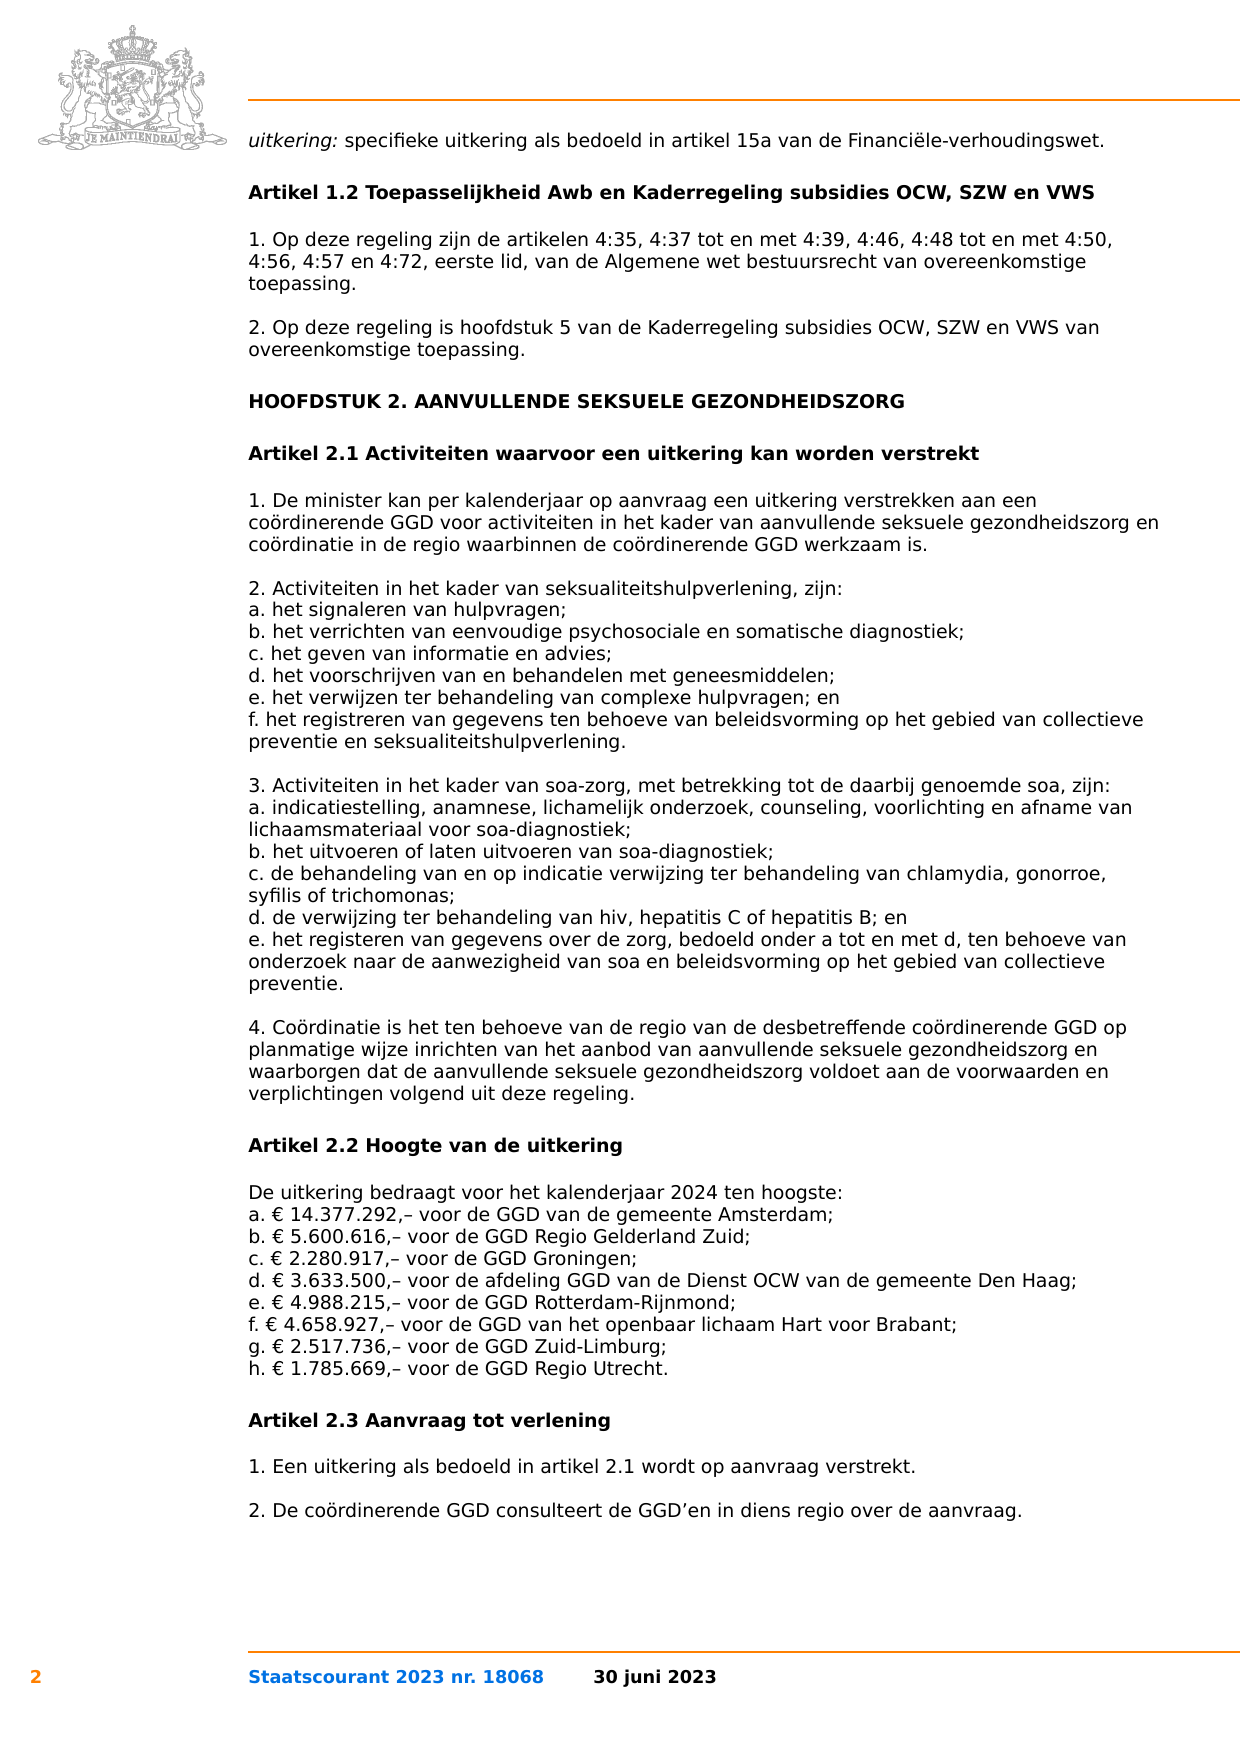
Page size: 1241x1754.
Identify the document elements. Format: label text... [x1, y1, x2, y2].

text a. indicatiestelling, anamnese, lichamelijk onderzoek, counseling, voorlichting en afname van lichaamsmateriaal voor soa-diagnostiek; [248, 797, 1163, 841]
text uitkering: specifieke uitkering als bedoeld in artikel 15a van de Financiële-verhoudingswet. [248, 130, 1163, 152]
text b. het uitvoeren of laten uitvoeren van soa-diagnostiek; [248, 841, 1163, 863]
text a. het signaleren van hulpvragen; [248, 599, 1163, 621]
subtitle HOOFDSTUK 2. AANVULLENDE SEKSUELE GEZONDHEIDSZORG [248, 391, 1163, 413]
text 1. Op deze regeling zijn de artikelen 4:35, 4:37 tot en met 4:39, 4:46, 4:48 tot en met 4:50, 4:56, 4:57 en 4:72, eerste lid, van de Algemene wet bestuursrecht van overeenkomstige toepassing. [248, 229, 1163, 295]
subtitle Artikel 2.2 Hoogte van de uitkering [248, 1135, 1163, 1157]
text d. het voorschrijven van en behandelen met geneesmiddelen; [248, 665, 1163, 687]
text c. het geven van informatie en advies; [248, 643, 1163, 665]
text d. € 3.633.500,– voor de afdeling GGD van de Dienst OCW van de gemeente Den Haag; [248, 1269, 1163, 1292]
text e. het verwijzen ter behandeling van complexe hulpvragen; en [248, 687, 1163, 709]
text e. € 4.988.215,– voor de GGD Rotterdam-Rijnmond; [248, 1292, 1163, 1313]
text De uitkering bedraagt voor het kalenderjaar 2024 ten hoogste: [248, 1182, 1163, 1204]
subtitle Artikel 2.3 Aanvraag tot verlening [248, 1409, 1163, 1431]
text 2. Op deze regeling is hoofdstuk 5 van de Kaderregeling subsidies OCW, SZW en VWS van overeenkomstige toepassing. [248, 317, 1163, 361]
text 1. Een uitkering als bedoeld in artikel 2.1 wordt op aanvraag verstrekt. [248, 1456, 1163, 1478]
text f. € 4.658.927,– voor de GGD van het openbaar lichaam Hart voor Brabant; [248, 1313, 1163, 1336]
picture [38, 25, 227, 150]
subtitle Artikel 2.1 Activiteiten waarvoor een uitkering kan worden verstrekt [248, 443, 1163, 464]
subtitle Artikel 1.2 Toepasselijkheid Awb en Kaderregeling subsidies OCW, SZW en VWS [248, 182, 1163, 204]
text c. de behandeling van en op indicatie verwijzing ter behandeling van chlamydia, gonorroe, syfilis of trichomonas; [248, 863, 1163, 907]
text e. het registeren van gegevens over de zorg, bedoeld onder a tot en met d, ten behoeve van onderzoek naar de aanwezigheid van soa en beleidsvorming op het gebied van collectieve preventie. [248, 929, 1163, 995]
text b. € 5.600.616,– voor de GGD Regio Gelderland Zuid; [248, 1226, 1163, 1248]
text f. het registreren van gegevens ten behoeve van beleidsvorming op het gebied van collectieve preventie en seksualiteitshulpverlening. [248, 709, 1163, 753]
text 2. Activiteiten in het kader van seksualiteitshulpverlening, zijn: [248, 577, 1163, 599]
text d. de verwijzing ter behandeling van hiv, hepatitis C of hepatitis B; en [248, 907, 1163, 929]
text 4. Coördinatie is het ten behoeve van de regio van de desbetreffende coördinerende GGD op planmatige wijze inrichten van het aanbod van aanvullende seksuele gezondheidszorg en waarborgen dat de aanvullende seksuele gezondheidszorg voldoet aan de voorwaarden en verplichtingen volgend uit deze regeling. [248, 1017, 1163, 1105]
text 2. De coördinerende GGD consulteert de GGD’en in diens regio over de aanvraag. [248, 1500, 1163, 1522]
text c. € 2.280.917,– voor de GGD Groningen; [248, 1248, 1163, 1269]
text g. € 2.517.736,– voor de GGD Zuid-Limburg; [248, 1336, 1163, 1357]
text a. € 14.377.292,– voor de GGD van de gemeente Amsterdam; [248, 1204, 1163, 1226]
text 3. Activiteiten in het kader van soa-zorg, met betrekking tot de daarbij genoemde soa, zijn: [248, 775, 1163, 797]
text b. het verrichten van eenvoudige psychosociale en somatische diagnostiek; [248, 621, 1163, 643]
text h. € 1.785.669,– voor de GGD Regio Utrecht. [248, 1357, 1163, 1379]
text 1. De minister kan per kalenderjaar op aanvraag een uitkering verstrekken aan een coördinerende GGD voor activiteiten in het kader van aanvullende seksuele gezondheidszorg en coördinatie in de regio waarbinnen de coördinerende GGD werkzaam is. [248, 489, 1163, 556]
